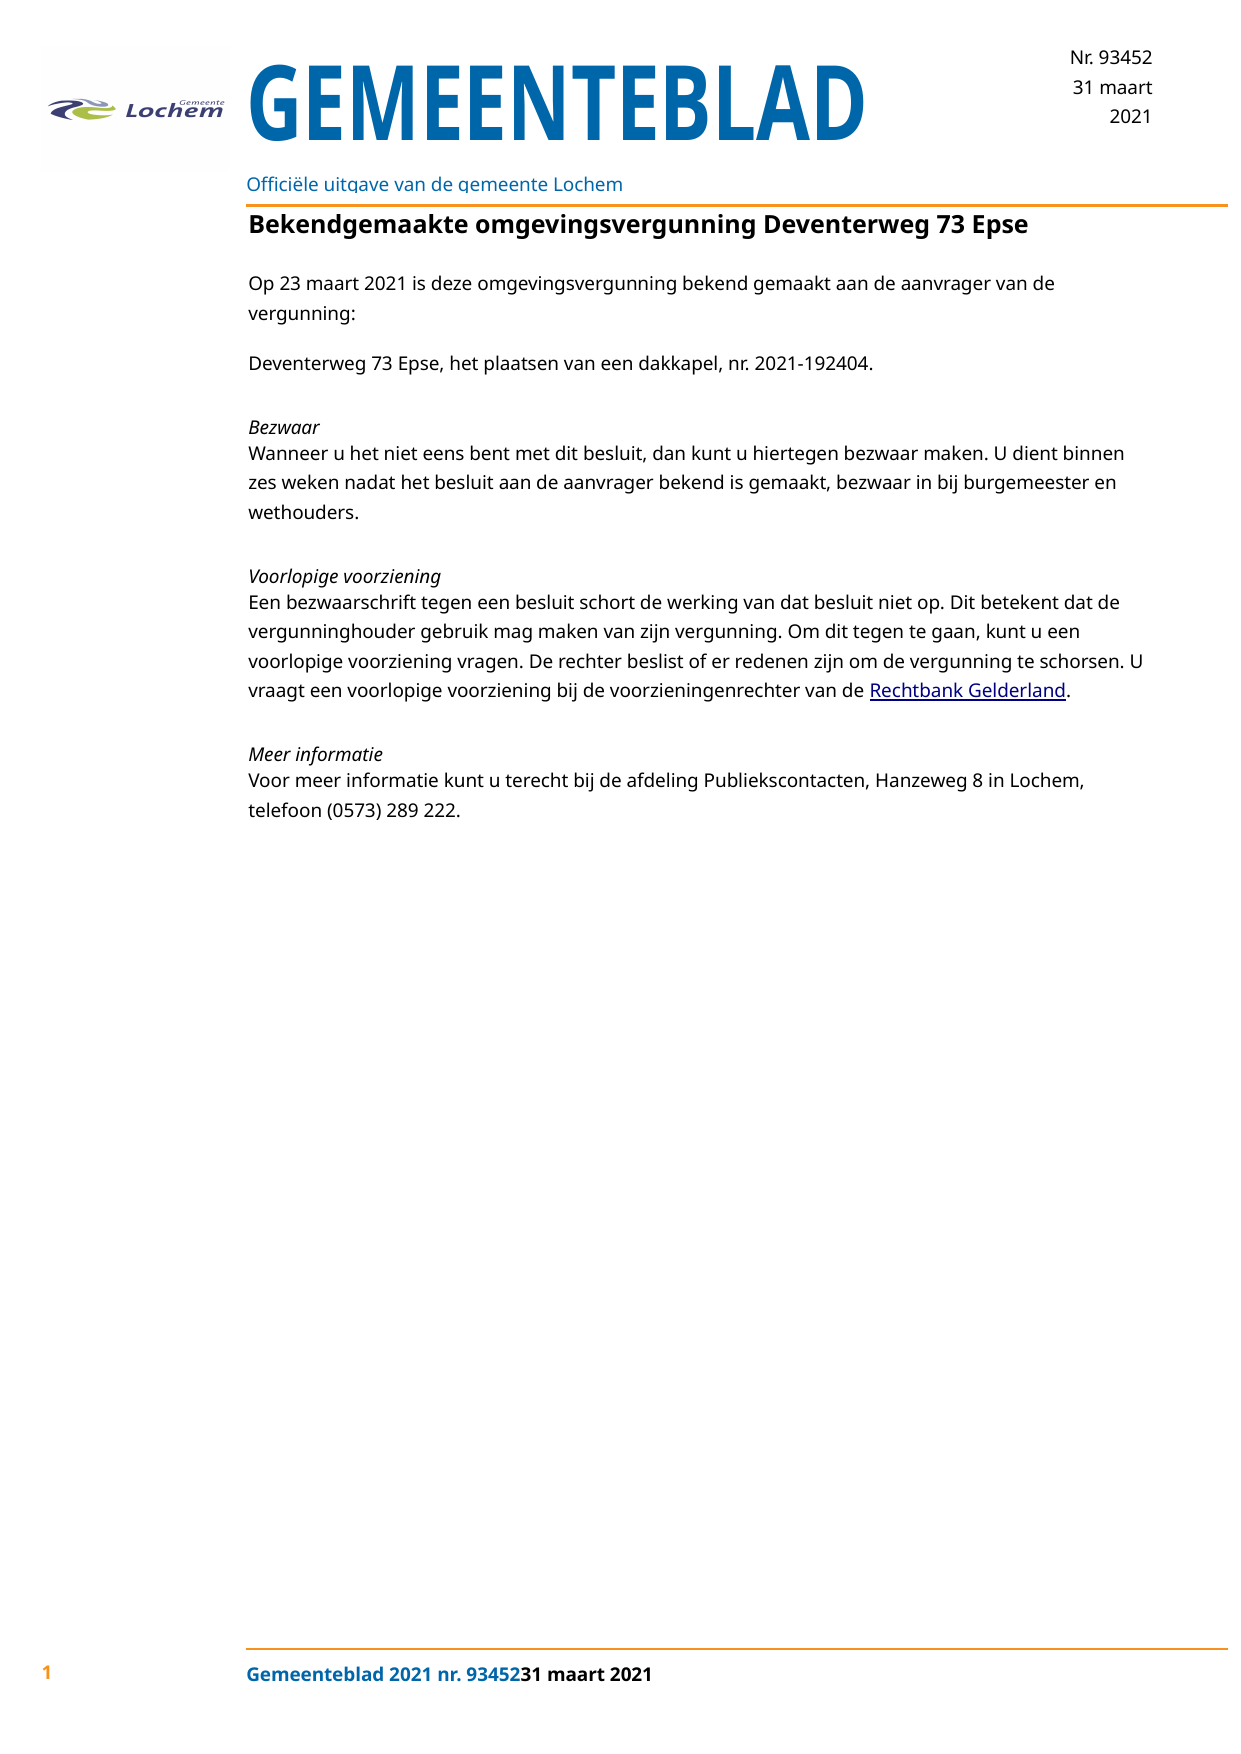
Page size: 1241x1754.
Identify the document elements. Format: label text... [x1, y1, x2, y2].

text Wanneer u het niet eens bent met dit besluit, dan kunt u hiertegen bezwaar maken. U dient binnen zes weken nadat het besluit aan de aanvrager bekend is gemaakt, bezwaar in bij burgemeester en wethouders. [248, 440, 1152, 525]
text Voor meer informatie kunt u terecht bij de afdeling Publiekscontacten, Hanzeweg 8 in Lochem, telefoon (0573) 289 222. [248, 767, 1152, 823]
text Een bezwaarschrift tegen een besluit schort de werking van dat besluit niet op. Dit betekent dat de vergunninghouder gebruik mag maken van zijn vergunning. Om dit tegen te gaan, kunt u een voorlopige voorziening vragen. De rechter beslist of er redenen zijn om de vergunning te schorsen. U vraagt een voorlopige voorziening bij de voorzieningenrechter van de Rechtbank Gelderland. [248, 589, 1152, 703]
text Op 23 maart 2021 is deze omgevingsvergunning bekend gemaakt aan de aanvrager van de vergunning: [248, 270, 1152, 326]
picture [41, 47, 231, 172]
text Voorlopige voorziening [248, 563, 1152, 589]
text Bekendgemaakte omgevingsvergunning Deventerweg 73 Epse [248, 207, 1152, 241]
text Bezwaar [248, 414, 1152, 440]
text Meer informatie [248, 742, 1152, 767]
text Deventerweg 73 Epse, het plaatsen van een dakkapel, nr. 2021-192404. [248, 350, 1152, 376]
